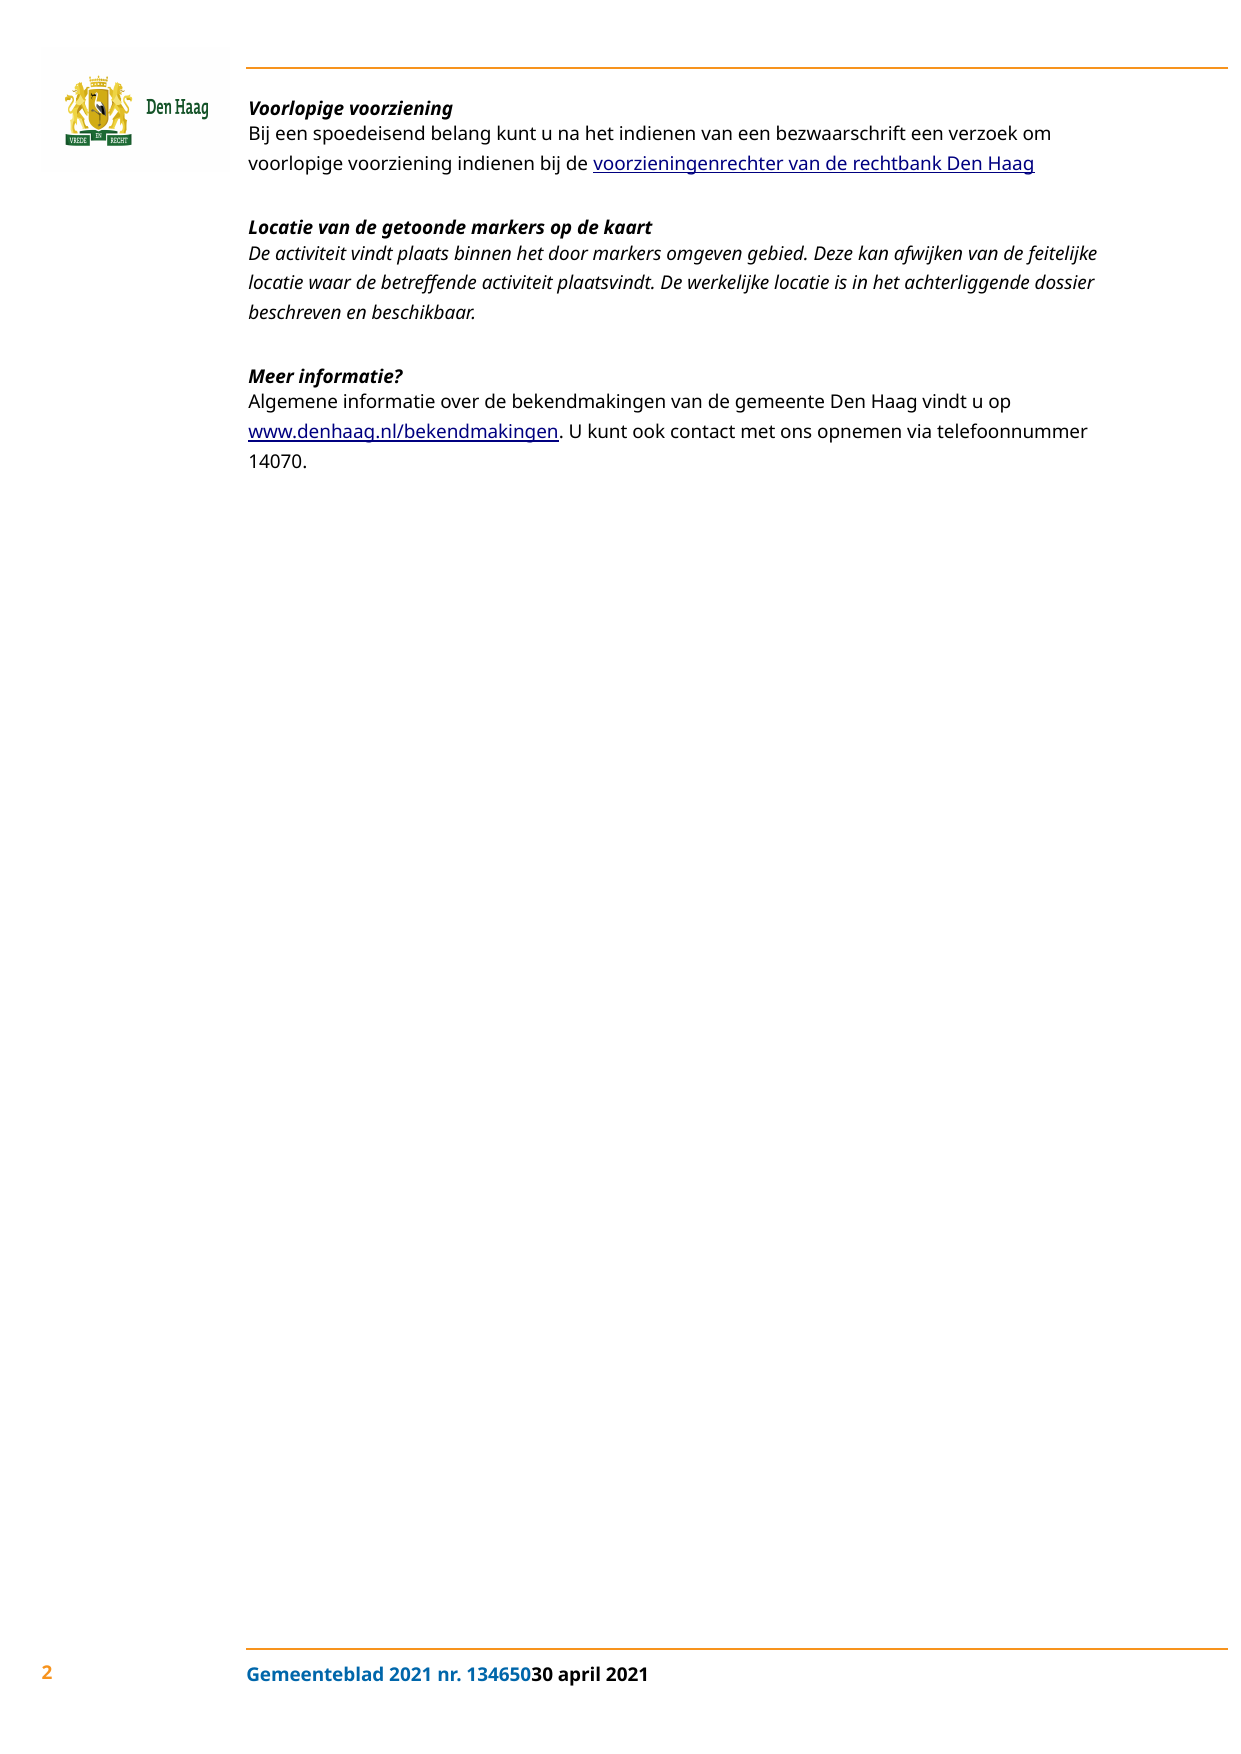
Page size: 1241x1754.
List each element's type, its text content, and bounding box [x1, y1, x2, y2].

text De activiteit vindt plaats binnen het door markers omgeven gebied. Deze kan afwijken van de feitelijke locatie waar de betreffende activiteit plaatsvindt. De werkelijke locatie is in het achterliggende dossier beschreven en beschikbaar. [248, 240, 1152, 325]
text Algemene informatie over de bekendmakingen van de gemeente Den Haag vindt u op www.denhaag.nl/bekendmakingen. U kunt ook contact met ons opnemen via telefoonnummer 14070. [248, 389, 1152, 473]
text Voorlopige voorziening [248, 95, 1152, 121]
text Locatie van de getoonde markers op de kaart [248, 214, 1152, 240]
picture [41, 47, 231, 172]
text Meer informatie? [248, 363, 1152, 389]
text Bij een spoedeisend belang kunt u na het indienen van een bezwaarschrift een verzoek om voorlopige voorziening indienen bij de voorzieningenrechter van de rechtbank Den Haag [248, 121, 1152, 176]
